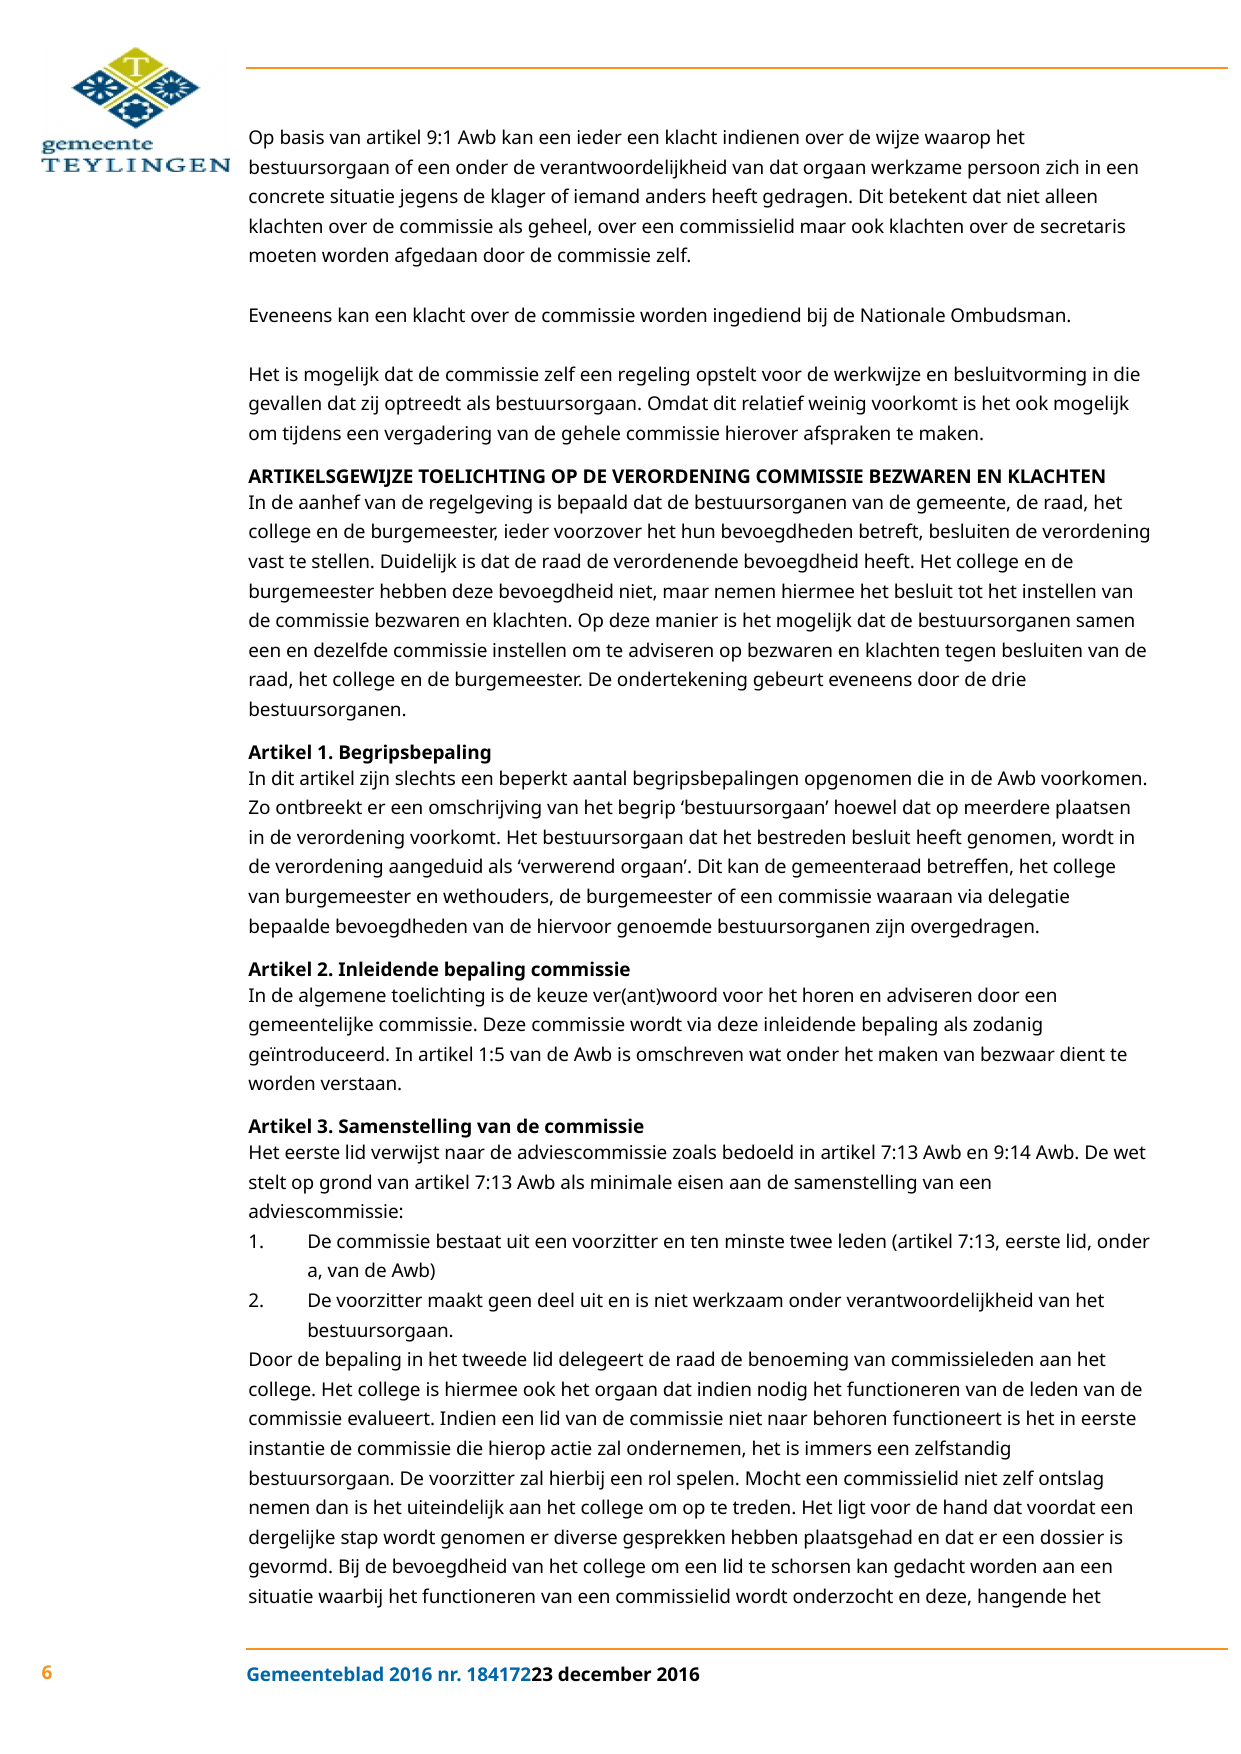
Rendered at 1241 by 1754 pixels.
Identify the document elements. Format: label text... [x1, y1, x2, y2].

text ARTIKELSGEWIJZE TOELICHTING OP DE VERORDENING COMMISSIE BEZWAREN EN KLACHTEN [248, 463, 1152, 489]
text In de aanhef van de regelgeving is bepaald dat de bestuursorganen van de gemeente, de raad, het college en de burgemeester, ieder voorzover het hun bevoegdheden betreft, besluiten de verordening vast te stellen. Duidelijk is dat de raad de verordenende bevoegdheid heeft. Het college en de burgemeester hebben deze bevoegdheid niet, maar nemen hiermee het besluit tot het instellen van de commissie bezwaren en klachten. Op deze manier is het mogelijk dat de bestuursorganen samen een en dezelfde commissie instellen om te adviseren op bezwaren en klachten tegen besluiten van de raad, het college en de burgemeester. De ondertekening gebeurt eveneens door de drie bestuursorganen. [248, 489, 1152, 722]
text Het eerste lid verwijst naar de adviescommissie zoals bedoeld in artikel 7:13 Awb en 9:14 Awb. De wet stelt op grond van artikel 7:13 Awb als minimale eisen aan de samenstelling van een adviescommissie: [248, 1139, 1152, 1224]
text In de algemene toelichting is de keuze ver(ant)woord voor het horen en adviseren door een gemeentelijke commissie. Deze commissie wordt via deze inleidende bepaling als zodanig geïntroduceerd. In artikel 1:5 van de Awb is omschreven wat onder het maken van bezwaar dient te worden verstaan. [248, 982, 1152, 1096]
text Artikel 3. Samenstelling van de commissie [248, 1114, 1152, 1139]
text Op basis van artikel 9:1 Awb kan een ieder een klacht indienen over de wijze waarop het bestuursorgaan of een onder de verantwoordelijkheid van dat orgaan werkzame persoon zich in een concrete situatie jegens de klager of iemand anders heeft gedragen. Dit betekent dat niet alleen klachten over de commissie als geheel, over een commissielid maar ook klachten over de secretaris moeten worden afgedaan door de commissie zelf. [248, 124, 1152, 268]
list De voorzitter maakt geen deel uit en is niet werkzaam onder verantwoordelijkheid van het bestuursorgaan. [248, 1287, 1152, 1343]
text Eveneens kan een klacht over de commissie worden ingediend bij de Nationale Ombudsman. [248, 302, 1152, 328]
text Door de bepaling in het tweede lid delegeert de raad de benoeming van commissieleden aan het college. Het college is hiermee ook het orgaan dat indien nodig het functioneren van de leden van de commissie evalueert. Indien een lid van de commissie niet naar behoren functioneert is het in eerste instantie de commissie die hierop actie zal ondernemen, het is immers een zelfstandig bestuursorgaan. De voorzitter zal hierbij een rol spelen. Mocht een commissielid niet zelf ontslag nemen dan is het uiteindelijk aan het college om op te treden. Het ligt voor de hand dat voordat een dergelijke stap wordt genomen er diverse gesprekken hebben plaatsgehad en dat er een dossier is gevormd. Bij de bevoegdheid van het college om een lid te schorsen kan gedacht worden aan een situatie waarbij het functioneren van een commissielid wordt onderzocht en deze, hangende het [248, 1346, 1152, 1609]
text Het is mogelijk dat de commissie zelf een regeling opstelt voor de werkwijze en besluitvorming in die gevallen dat zij optreedt als bestuursorgaan. Omdat dit relatief weinig voorkomt is het ook mogelijk om tijdens een vergadering van de gehele commissie hierover afspraken te maken. [248, 361, 1152, 446]
picture [41, 47, 231, 172]
text Artikel 2. Inleidende bepaling commissie [248, 956, 1152, 982]
text Artikel 1. Begripsbepaling [248, 739, 1152, 765]
list De commissie bestaat uit een voorzitter en ten minste twee leden (artikel 7:13, eerste lid, onder a, van de Awb) [248, 1228, 1152, 1283]
text In dit artikel zijn slechts een beperkt aantal begripsbepalingen opgenomen die in de Awb voorkomen. Zo ontbreekt er een omschrijving van het begrip ‘bestuursorgaan’ hoewel dat op meerdere plaatsen in de verordening voorkomt. Het bestuursorgaan dat het bestreden besluit heeft genomen, wordt in de verordening aangeduid als ‘verwerend orgaan’. Dit kan de gemeenteraad betreffen, het college van burgemeester en wethouders, de burgemeester of een commissie waaraan via delegatie bepaalde bevoegdheden van de hiervoor genoemde bestuursorganen zijn overgedragen. [248, 765, 1152, 939]
